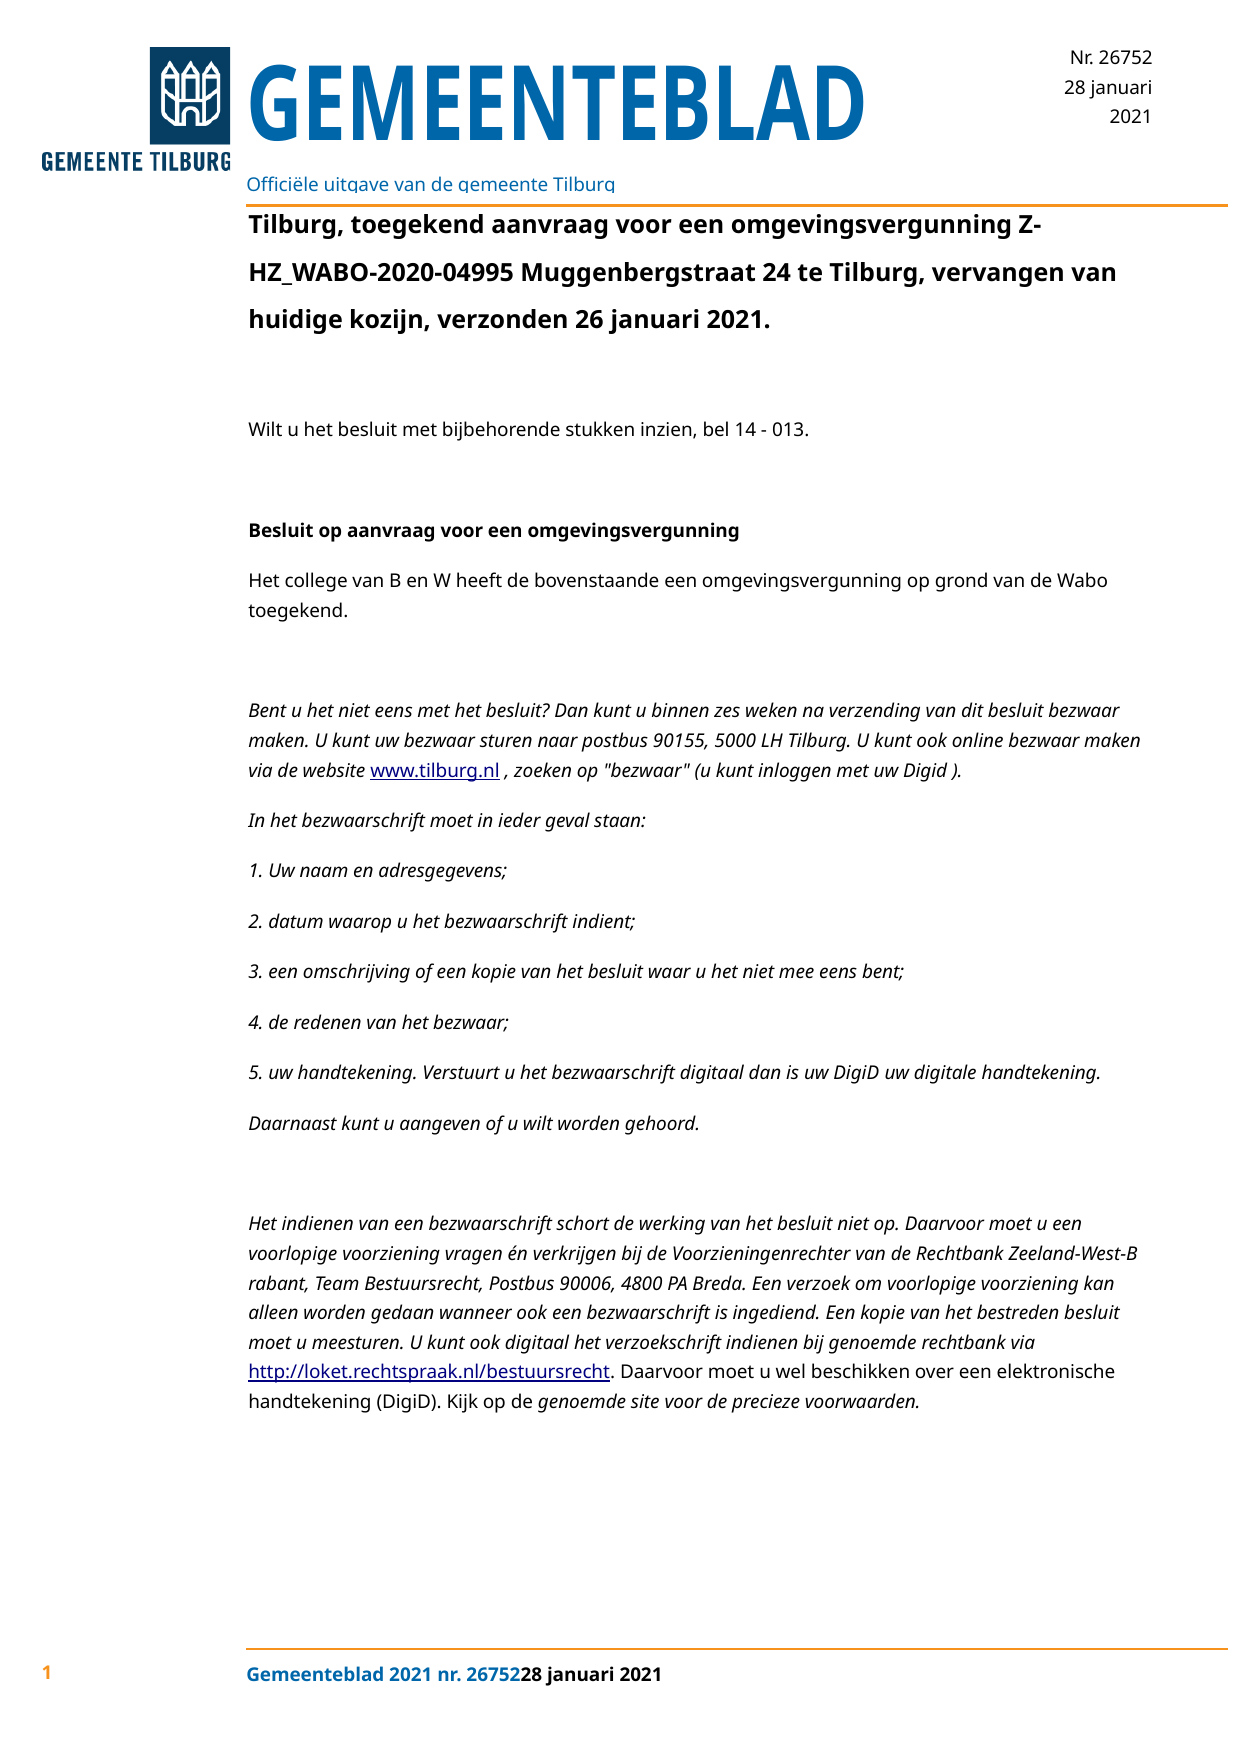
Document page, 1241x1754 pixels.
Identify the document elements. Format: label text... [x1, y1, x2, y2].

text 4. de redenen van het bezwaar; [248, 1009, 1152, 1034]
text Bent u het niet eens met het besluit? Dan kunt u binnen zes weken na verzending van dit besluit bezwaar maken. U kunt uw bezwaar sturen naar postbus 90155, 5000 LH Tilburg. U kunt ook online bezwaar maken via de website www.tilburg.nl , zoeken op "bezwaar" (u kunt inloggen met uw Digid ). [248, 698, 1152, 782]
text 3. een omschrijving of een kopie van het besluit waar u het niet mee eens bent; [248, 958, 1152, 984]
picture [41, 47, 231, 172]
text Besluit op aanvraag voor een omgevingsvergunning [248, 517, 1152, 542]
text In het bezwaarschrift moet in ieder geval staan: [248, 807, 1152, 833]
text Wilt u het besluit met bijbehorende stukken inzien, bel 14 - 013. [248, 416, 1152, 442]
text 2. datum waarop u het bezwaarschrift indient; [248, 908, 1152, 934]
text 5. uw handtekening. Verstuurt u het bezwaarschrift digitaal dan is uw DigiD uw digitale handtekening. [248, 1059, 1152, 1085]
text Daarnaast kunt u aangeven of u wilt worden gehoord. [248, 1110, 1152, 1135]
text Tilburg, toegekend aanvraag voor een omgevingsvergunning Z-HZ_WABO-2020-04995 Muggenbergstraat 24 te Tilburg, vervangen van huidige kozijn, verzonden 26 januari 2021. [248, 207, 1152, 336]
text 1. Uw naam en adresgegevens; [248, 858, 1152, 883]
text Het indienen van een bezwaarschrift schort de werking van het besluit niet op. Daarvoor moet u een voorlopige voorziening vragen én verkrijgen bij de Voorzieningenrechter van de Rechtbank Zeeland-West-B rabant, Team Bestuursrecht, Postbus 90006, 4800 PA Breda. Een verzoek om voorlopige voorziening kan alleen worden gedaan wanneer ook een bezwaarschrift is ingediend. Een kopie van het bestreden besluit moet u meesturen. U kunt ook digitaal het verzoekschrift indienen bij genoemde rechtbank via http://loket.rechtspraak.nl/bestuursrecht. Daarvoor moet u wel beschikken over een elektronische handtekening (DigiD). Kijk op de genoemde site voor de precieze voorwaarden. [248, 1211, 1152, 1414]
text Het college van B en W heeft de bovenstaande een omgevingsvergunning op grond van de Wabo toegekend. [248, 567, 1152, 622]
